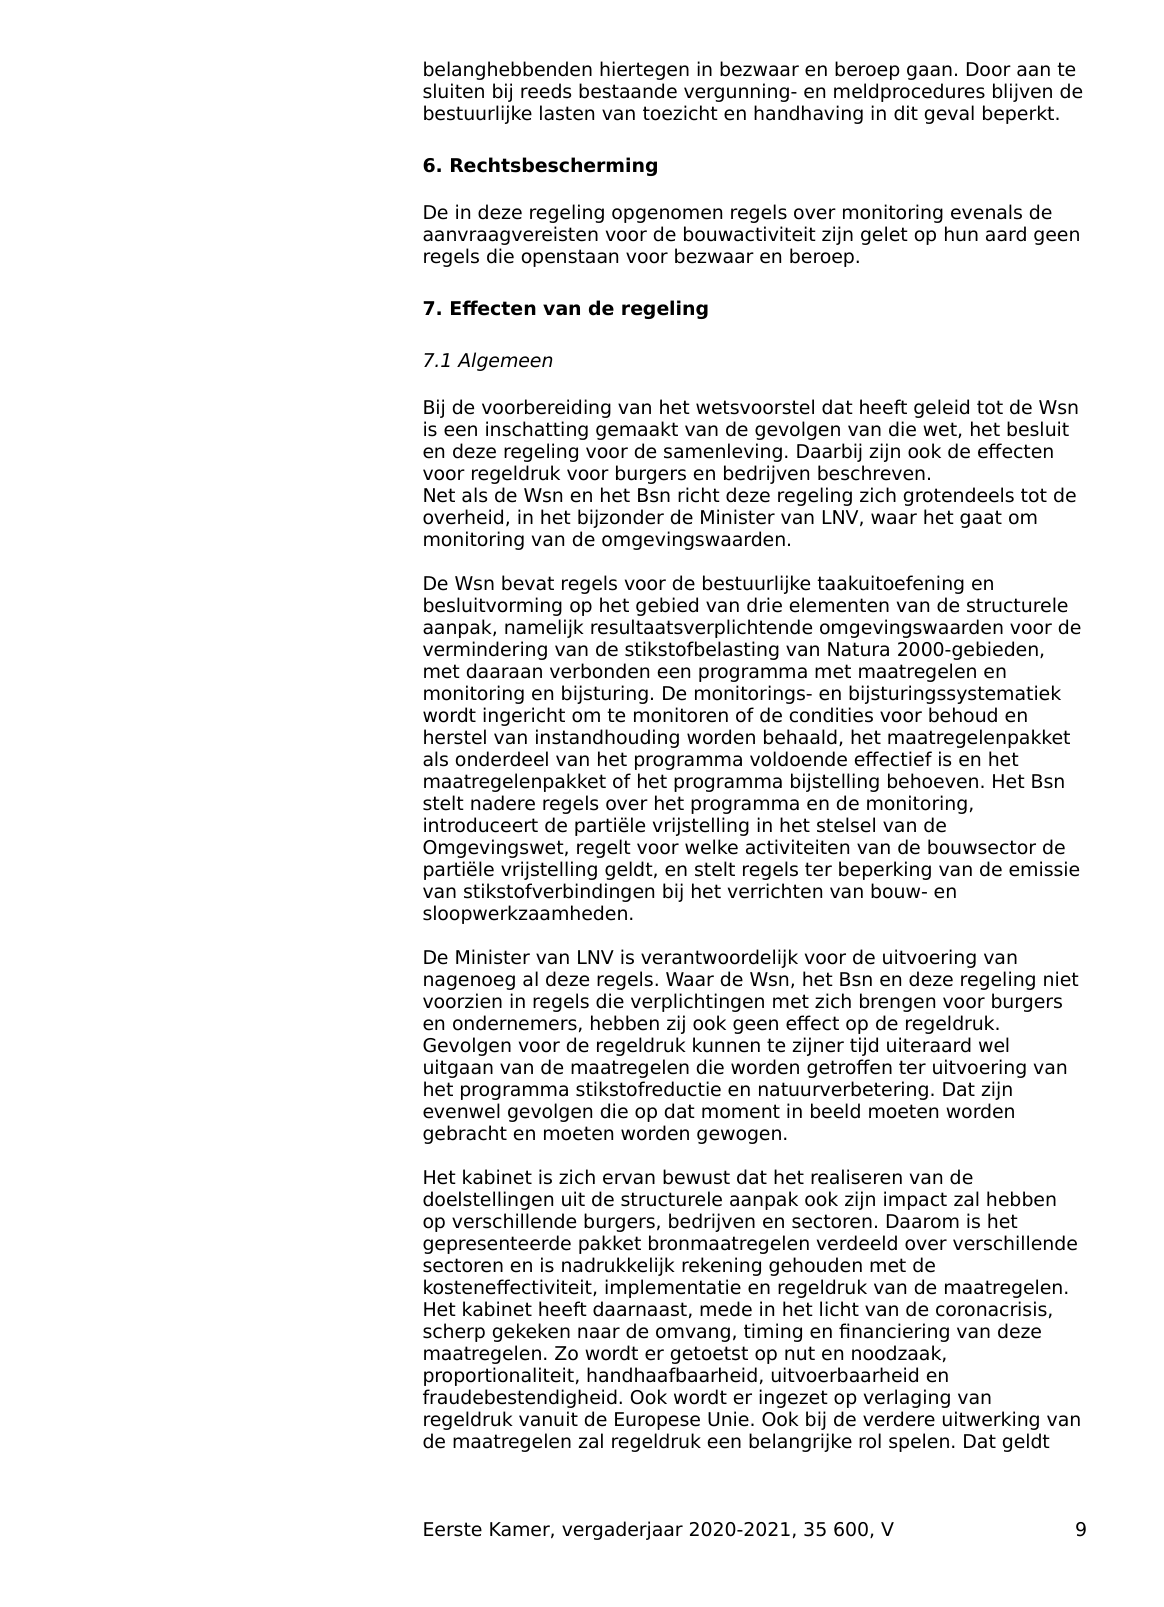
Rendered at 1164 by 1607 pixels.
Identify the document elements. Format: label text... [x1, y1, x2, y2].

text Net als de Wsn en het Bsn richt deze regeling zich grotendeels tot de overheid, in het bijzonder de Minister van LNV, waar het gaat om monitoring van de omgevingswaarden. [422, 485, 1087, 551]
text De Wsn bevat regels voor de bestuurlijke taakuitoefening en besluitvorming op het gebied van drie elementen van de structurele aanpak, namelijk resultaatsverplichtende omgevingswaarden voor de vermindering van de stikstofbelasting van Natura 2000-gebieden, met daaraan verbonden een programma met maatregelen en monitoring en bijsturing. De monitorings- en bijsturingssystematiek wordt ingericht om te monitoren of de condities voor behoud en herstel van instandhouding worden behaald, het maatregelenpakket als onderdeel van het programma voldoende effectief is en het maatregelenpakket of het programma bijstelling behoeven. Het Bsn stelt nadere regels over het programma en de monitoring, introduceert de partiële vrijstelling in het stelsel van de Omgevingswet, regelt voor welke activiteiten van de bouwsector de partiële vrijstelling geldt, en stelt regels ter beperking van de emissie van stikstofverbindingen bij het verrichten van bouw- en sloopwerkzaamheden. [422, 573, 1087, 924]
text belanghebbenden hiertegen in bezwaar en beroep gaan. Door aan te sluiten bij reeds bestaande vergunning- en meldprocedures blijven de bestuurlijke lasten van toezicht en handhaving in dit geval beperkt. [422, 59, 1087, 125]
text De Minister van LNV is verantwoordelijk voor de uitvoering van nagenoeg al deze regels. Waar de Wsn, het Bsn en deze regeling niet voorzien in regels die verplichtingen met zich brengen voor burgers en ondernemers, hebben zij ook geen effect op de regeldruk. Gevolgen voor de regeldruk kunnen te zijner tijd uiteraard wel uitgaan van de maatregelen die worden getroffen ter uitvoering van het programma stikstofreductie en natuurverbetering. Dat zijn evenwel gevolgen die op dat moment in beeld moeten worden gebracht en moeten worden gewogen. [422, 947, 1087, 1144]
subtitle 7.1 Algemeen [422, 350, 1087, 372]
text Bij de voorbereiding van het wetsvoorstel dat heeft geleid tot de Wsn is een inschatting gemaakt van de gevolgen van die wet, het besluit en deze regeling voor de samenleving. Daarbij zijn ook de effecten voor regeldruk voor burgers en bedrijven beschreven. [422, 397, 1087, 485]
subtitle 6. Rechtsbescherming [422, 155, 1087, 177]
text Het kabinet is zich ervan bewust dat het realiseren van de doelstellingen uit de structurele aanpak ook zijn impact zal hebben op verschillende burgers, bedrijven en sectoren. Daarom is het gepresenteerde pakket bronmaatregelen verdeeld over verschillende sectoren en is nadrukkelijk rekening gehouden met de kosteneffectiviteit, implementatie en regeldruk van de maatregelen. Het kabinet heeft daarnaast, mede in het licht van de coronacrisis, scherp gekeken naar de omvang, timing en financiering van deze maatregelen. Zo wordt er getoetst op nut en noodzaak, proportionaliteit, handhaafbaarheid, uitvoerbaarheid en fraudebestendigheid. Ook wordt er ingezet op verlaging van regeldruk vanuit de Europese Unie. Ook bij de verdere uitwerking van de maatregelen zal regeldruk een belangrijke rol spelen. Dat geldt [422, 1167, 1087, 1452]
subtitle 7. Effecten van de regeling [422, 298, 1087, 320]
text De in deze regeling opgenomen regels over monitoring evenals de aanvraagvereisten voor de bouwactiviteit zijn gelet op hun aard geen regels die openstaan voor bezwaar en beroep. [422, 202, 1087, 268]
